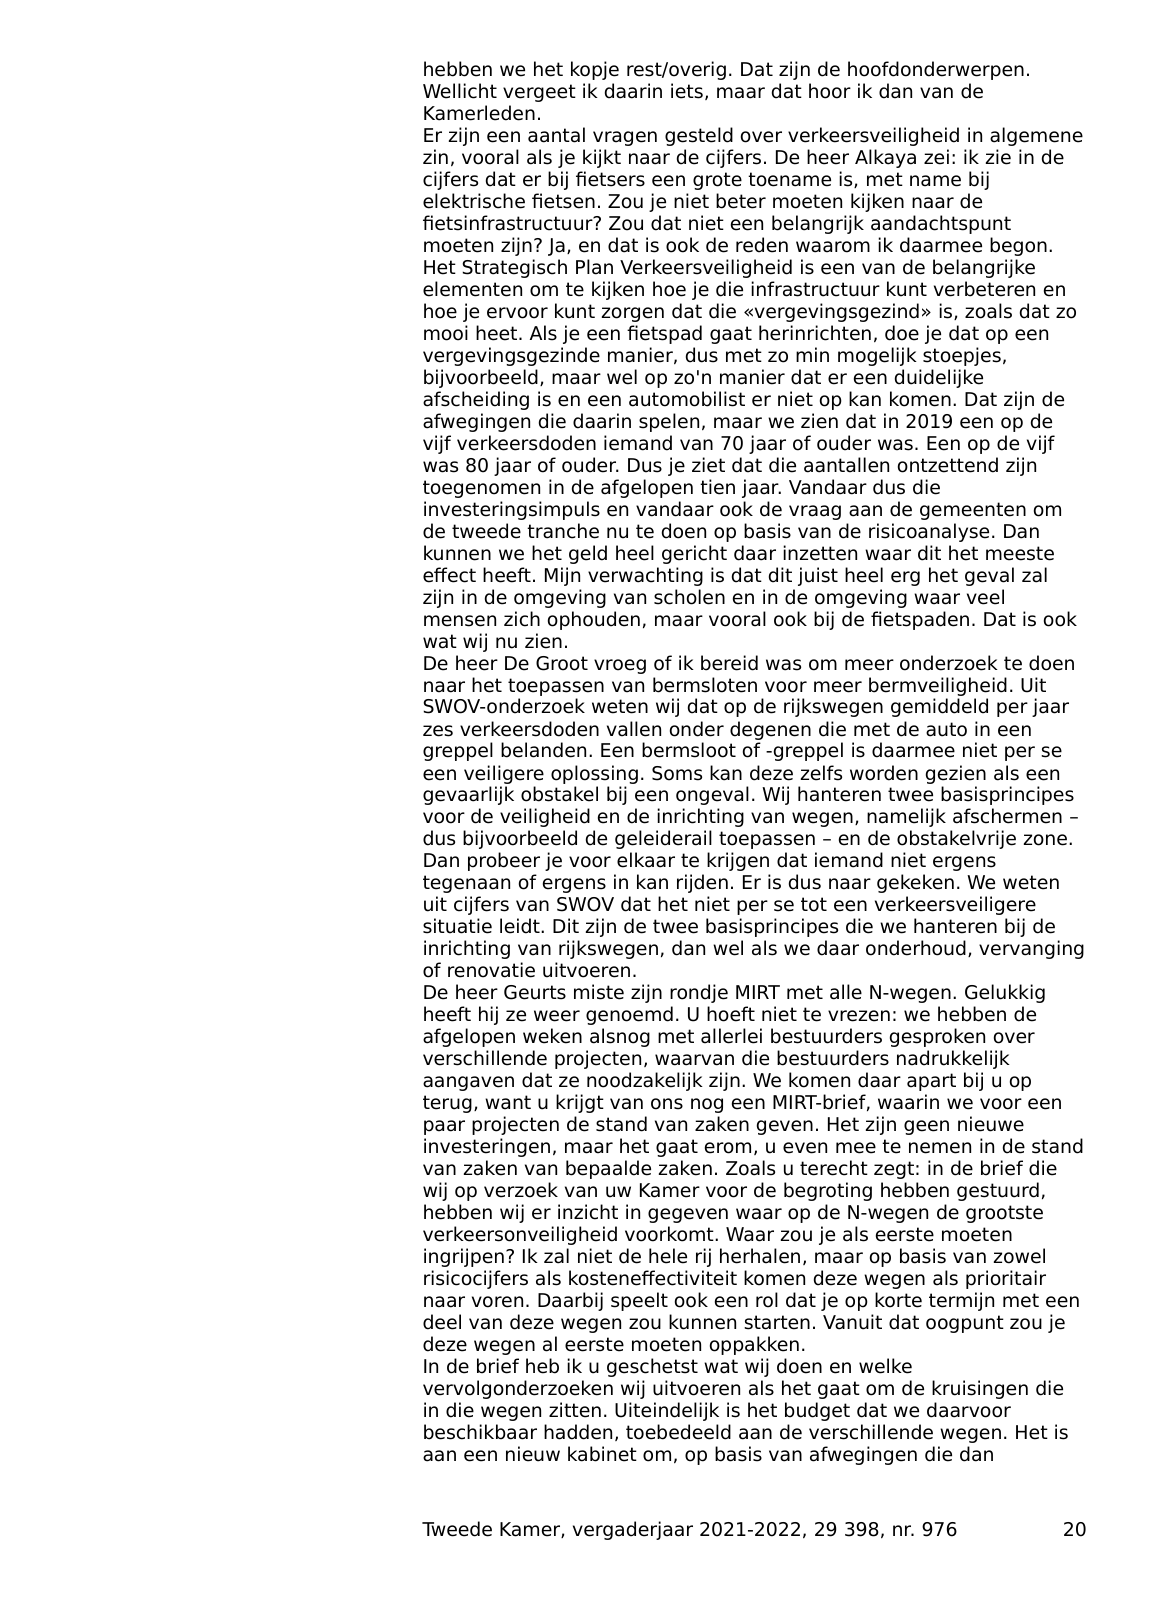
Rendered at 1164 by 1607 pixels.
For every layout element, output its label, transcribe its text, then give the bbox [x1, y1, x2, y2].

text De heer De Groot vroeg of ik bereid was om meer onderzoek te doen naar het toepassen van bermsloten voor meer bermveiligheid. Uit SWOV-onderzoek weten wij dat op de rijkswegen gemiddeld per jaar zes verkeersdoden vallen onder degenen die met de auto in een greppel belanden. Een bermsloot of -greppel is daarmee niet per se een veiligere oplossing. Soms kan deze zelfs worden gezien als een gevaarlijk obstakel bij een ongeval. Wij hanteren twee basisprincipes voor de veiligheid en de inrichting van wegen, namelijk afschermen – dus bijvoorbeeld de geleiderail toepassen – en de obstakelvrije zone. Dan probeer je voor elkaar te krijgen dat iemand niet ergens tegenaan of ergens in kan rijden. Er is dus naar gekeken. We weten uit cijfers van SWOV dat het niet per se tot een verkeersveiligere situatie leidt. Dit zijn de twee basisprincipes die we hanteren bij de inrichting van rijkswegen, dan wel als we daar onderhoud, vervanging of renovatie uitvoeren. [422, 652, 1087, 982]
text Er zijn een aantal vragen gesteld over verkeersveiligheid in algemene zin, vooral als je kijkt naar de cijfers. De heer Alkaya zei: ik zie in de cijfers dat er bij fietsers een grote toename is, met name bij elektrische fietsen. Zou je niet beter moeten kijken naar de fietsinfrastructuur? Zou dat niet een belangrijk aandachtspunt moeten zijn? Ja, en dat is ook de reden waarom ik daarmee begon. Het Strategisch Plan Verkeersveiligheid is een van de belangrijke elementen om te kijken hoe je die infrastructuur kunt verbeteren en hoe je ervoor kunt zorgen dat die «vergevingsgezind» is, zoals dat zo mooi heet. Als je een fietspad gaat herinrichten, doe je dat op een vergevingsgezinde manier, dus met zo min mogelijk stoepjes, bijvoorbeeld, maar wel op zo'n manier dat er een duidelijke afscheiding is en een automobilist er niet op kan komen. Dat zijn de afwegingen die daarin spelen, maar we zien dat in 2019 een op de vijf verkeersdoden iemand van 70 jaar of ouder was. Een op de vijf was 80 jaar of ouder. Dus je ziet dat die aantallen ontzettend zijn toegenomen in de afgelopen tien jaar. Vandaar dus die investeringsimpuls en vandaar ook de vraag aan de gemeenten om de tweede tranche nu te doen op basis van de risicoanalyse. Dan kunnen we het geld heel gericht daar inzetten waar dit het meeste effect heeft. Mijn verwachting is dat dit juist heel erg het geval zal zijn in de omgeving van scholen en in de omgeving waar veel mensen zich ophouden, maar vooral ook bij de fietspaden. Dat is ook wat wij nu zien. [422, 125, 1087, 652]
text In de brief heb ik u geschetst wat wij doen en welke vervolgonderzoeken wij uitvoeren als het gaat om de kruisingen die in die wegen zitten. Uiteindelijk is het budget dat we daarvoor beschikbaar hadden, toebedeeld aan de verschillende wegen. Het is aan een nieuw kabinet om, op basis van afwegingen die dan [422, 1356, 1087, 1466]
text hebben we het kopje rest/overig. Dat zijn de hoofdonderwerpen. Wellicht vergeet ik daarin iets, maar dat hoor ik dan van de Kamerleden. [422, 59, 1087, 125]
text De heer Geurts miste zijn rondje MIRT met alle N-wegen. Gelukkig heeft hij ze weer genoemd. U hoeft niet te vrezen: we hebben de afgelopen weken alsnog met allerlei bestuurders gesproken over verschillende projecten, waarvan die bestuurders nadrukkelijk aangaven dat ze noodzakelijk zijn. We komen daar apart bij u op terug, want u krijgt van ons nog een MIRT-brief, waarin we voor een paar projecten de stand van zaken geven. Het zijn geen nieuwe investeringen, maar het gaat erom, u even mee te nemen in de stand van zaken van bepaalde zaken. Zoals u terecht zegt: in de brief die wij op verzoek van uw Kamer voor de begroting hebben gestuurd, hebben wij er inzicht in gegeven waar op de N-wegen de grootste verkeersonveiligheid voorkomt. Waar zou je als eerste moeten ingrijpen? Ik zal niet de hele rij herhalen, maar op basis van zowel risicocijfers als kosteneffectiviteit komen deze wegen als prioritair naar voren. Daarbij speelt ook een rol dat je op korte termijn met een deel van deze wegen zou kunnen starten. Vanuit dat oogpunt zou je deze wegen al eerste moeten oppakken. [422, 982, 1087, 1356]
